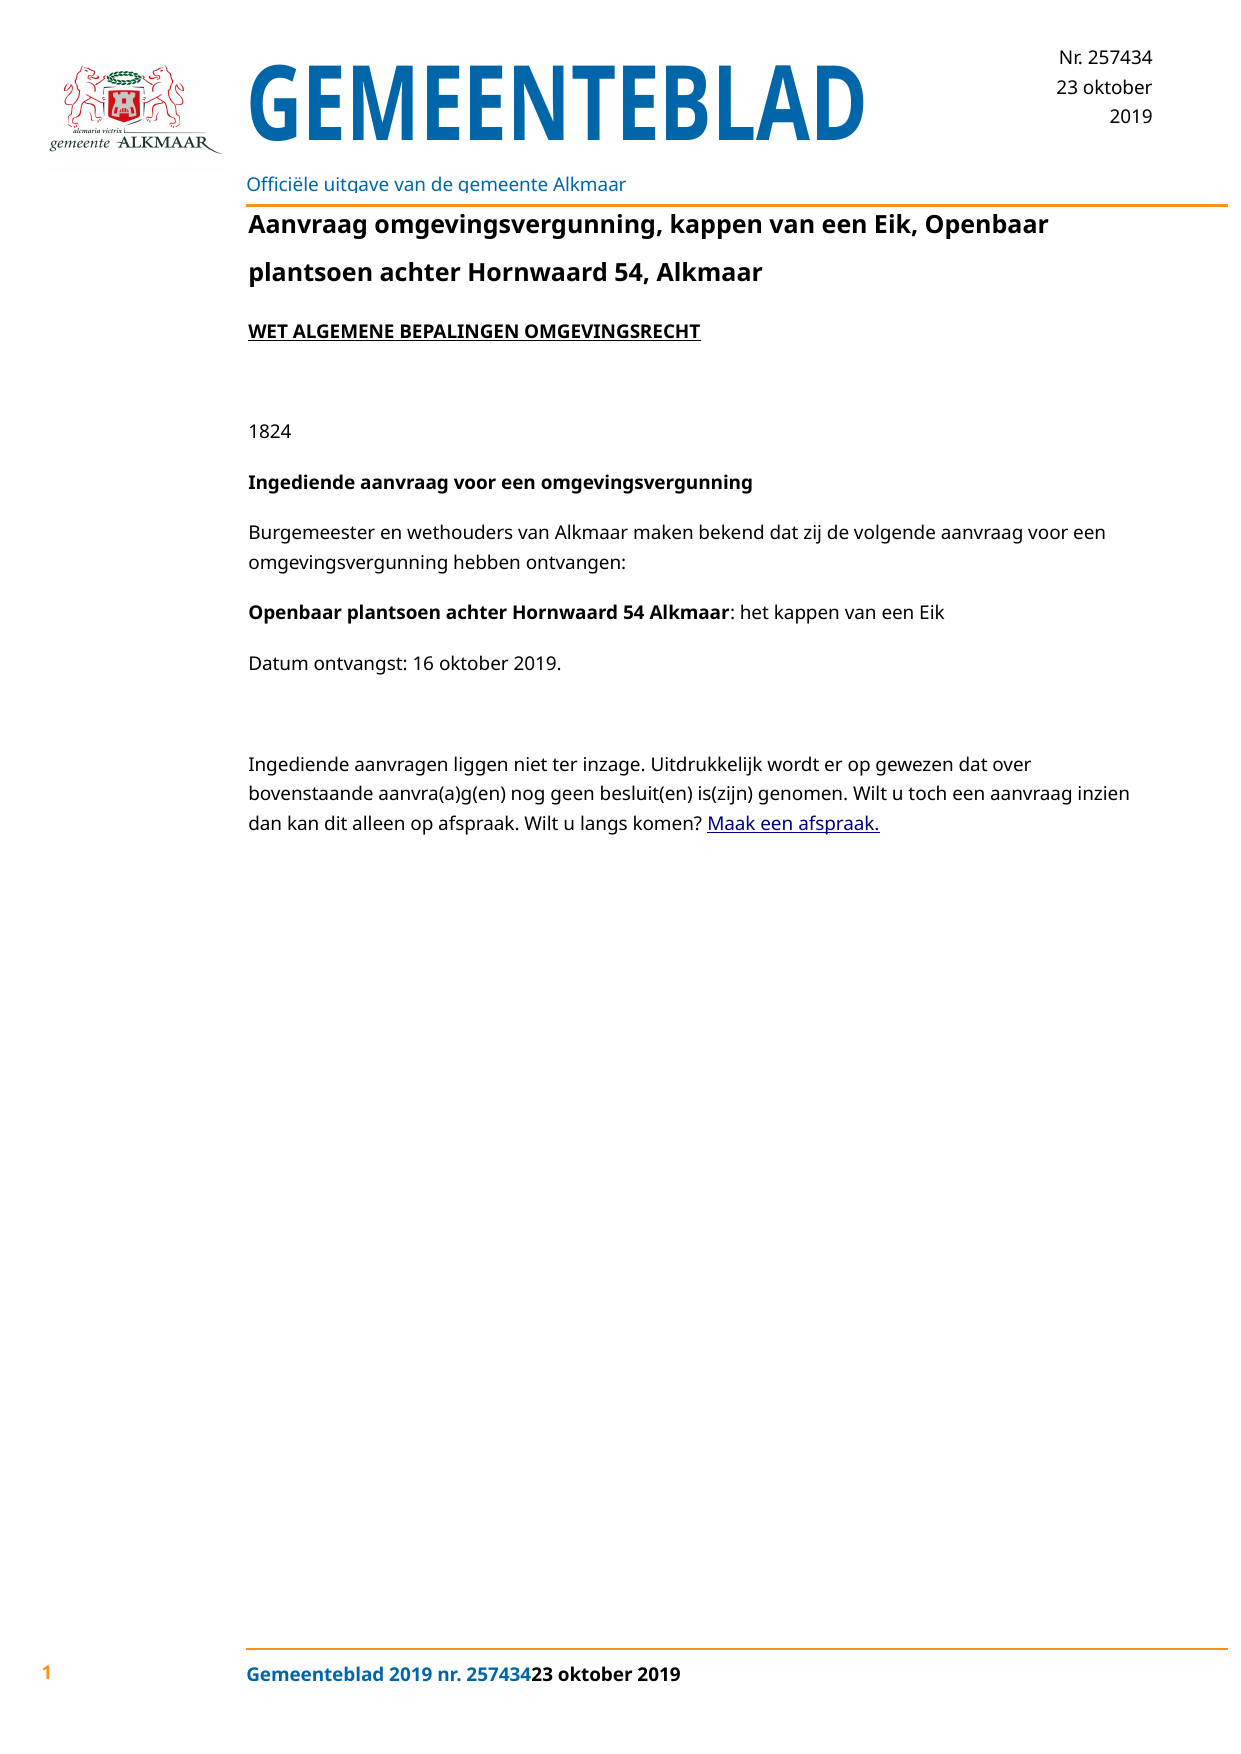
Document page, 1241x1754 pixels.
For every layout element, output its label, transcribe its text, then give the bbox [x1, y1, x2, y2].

text WET ALGEMENE BEPALINGEN OMGEVINGSRECHT [248, 318, 1152, 344]
text Ingediende aanvragen liggen niet ter inzage. Uitdrukkelijk wordt er op gewezen dat over bovenstaande aanvra(a)g(en) nog geen besluit(en) is(zijn) genomen. Wilt u toch een aanvraag inzien dan kan dit alleen op afspraak. Wilt u langs komen? Maak een afspraak. [248, 751, 1152, 836]
picture [41, 47, 231, 172]
text Datum ontvangst: 16 oktober 2019. [248, 650, 1152, 676]
text 1824 [248, 419, 1152, 444]
text Openbaar plantsoen achter Hornwaard 54 Alkmaar: het kappen van een Eik [248, 599, 1152, 625]
text Aanvraag omgevingsvergunning, kappen van een Eik, Openbaar plantsoen achter Hornwaard 54, Alkmaar [248, 207, 1152, 288]
text Burgemeester en wethouders van Alkmaar maken bekend dat zij de volgende aanvraag voor een omgevingsvergunning hebben ontvangen: [248, 519, 1152, 575]
text Ingediende aanvraag voor een omgevingsvergunning [248, 469, 1152, 495]
